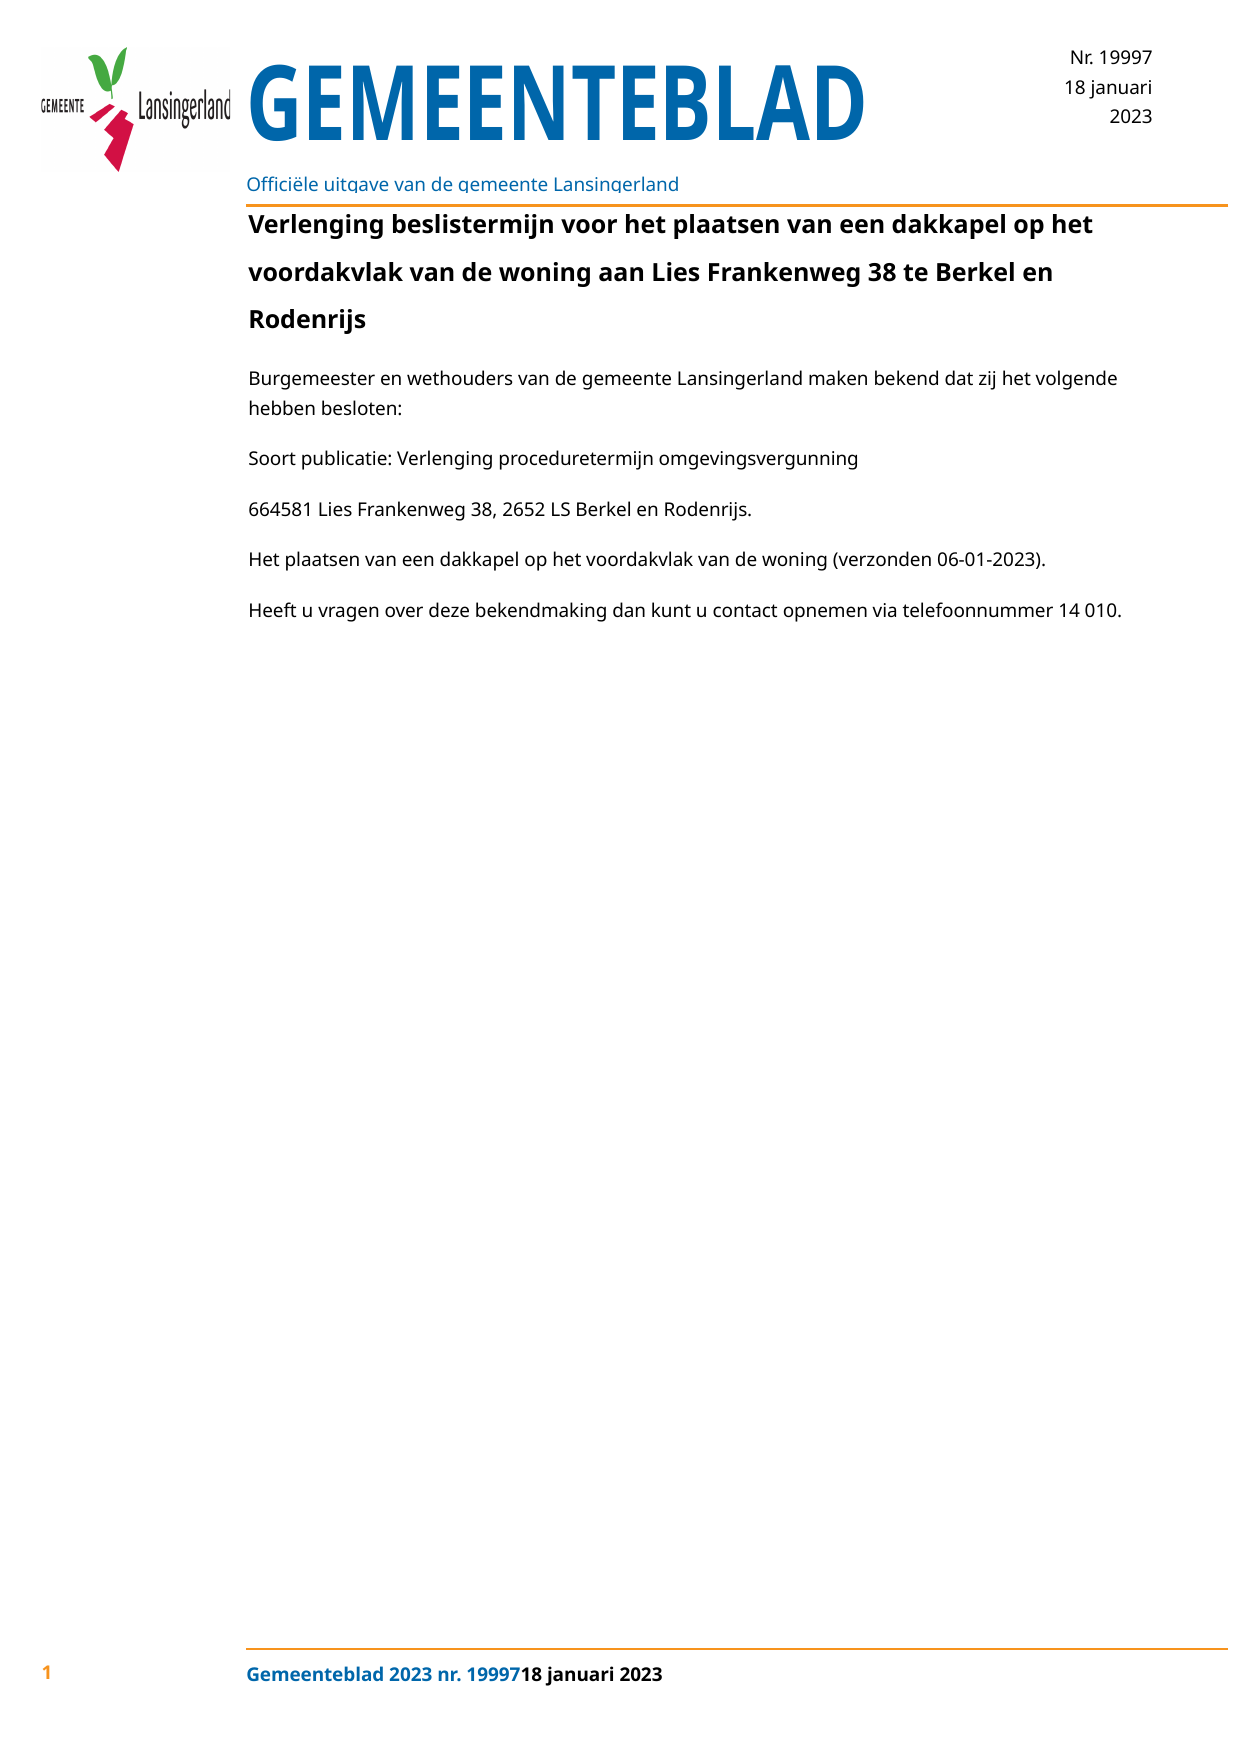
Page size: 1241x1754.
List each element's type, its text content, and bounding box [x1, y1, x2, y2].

text Verlenging beslistermijn voor het plaatsen van een dakkapel op het voordakvlak van de woning aan Lies Frankenweg 38 te Berkel en Rodenrijs [248, 207, 1152, 336]
text Heeft u vragen over deze bekendmaking dan kunt u contact opnemen via telefoonnummer 14 010. [248, 597, 1152, 622]
text 664581 Lies Frankenweg 38, 2652 LS Berkel en Rodenrijs. [248, 496, 1152, 522]
text Burgemeester en wethouders van de gemeente Lansingerland maken bekend dat zij het volgende hebben besloten: [248, 366, 1152, 421]
text Soort publicatie: Verlenging proceduretermijn omgevingsvergunning [248, 446, 1152, 471]
text Het plaatsen van een dakkapel op het voordakvlak van de woning (verzonden 06-01-2023). [248, 546, 1152, 572]
picture [41, 47, 231, 172]
